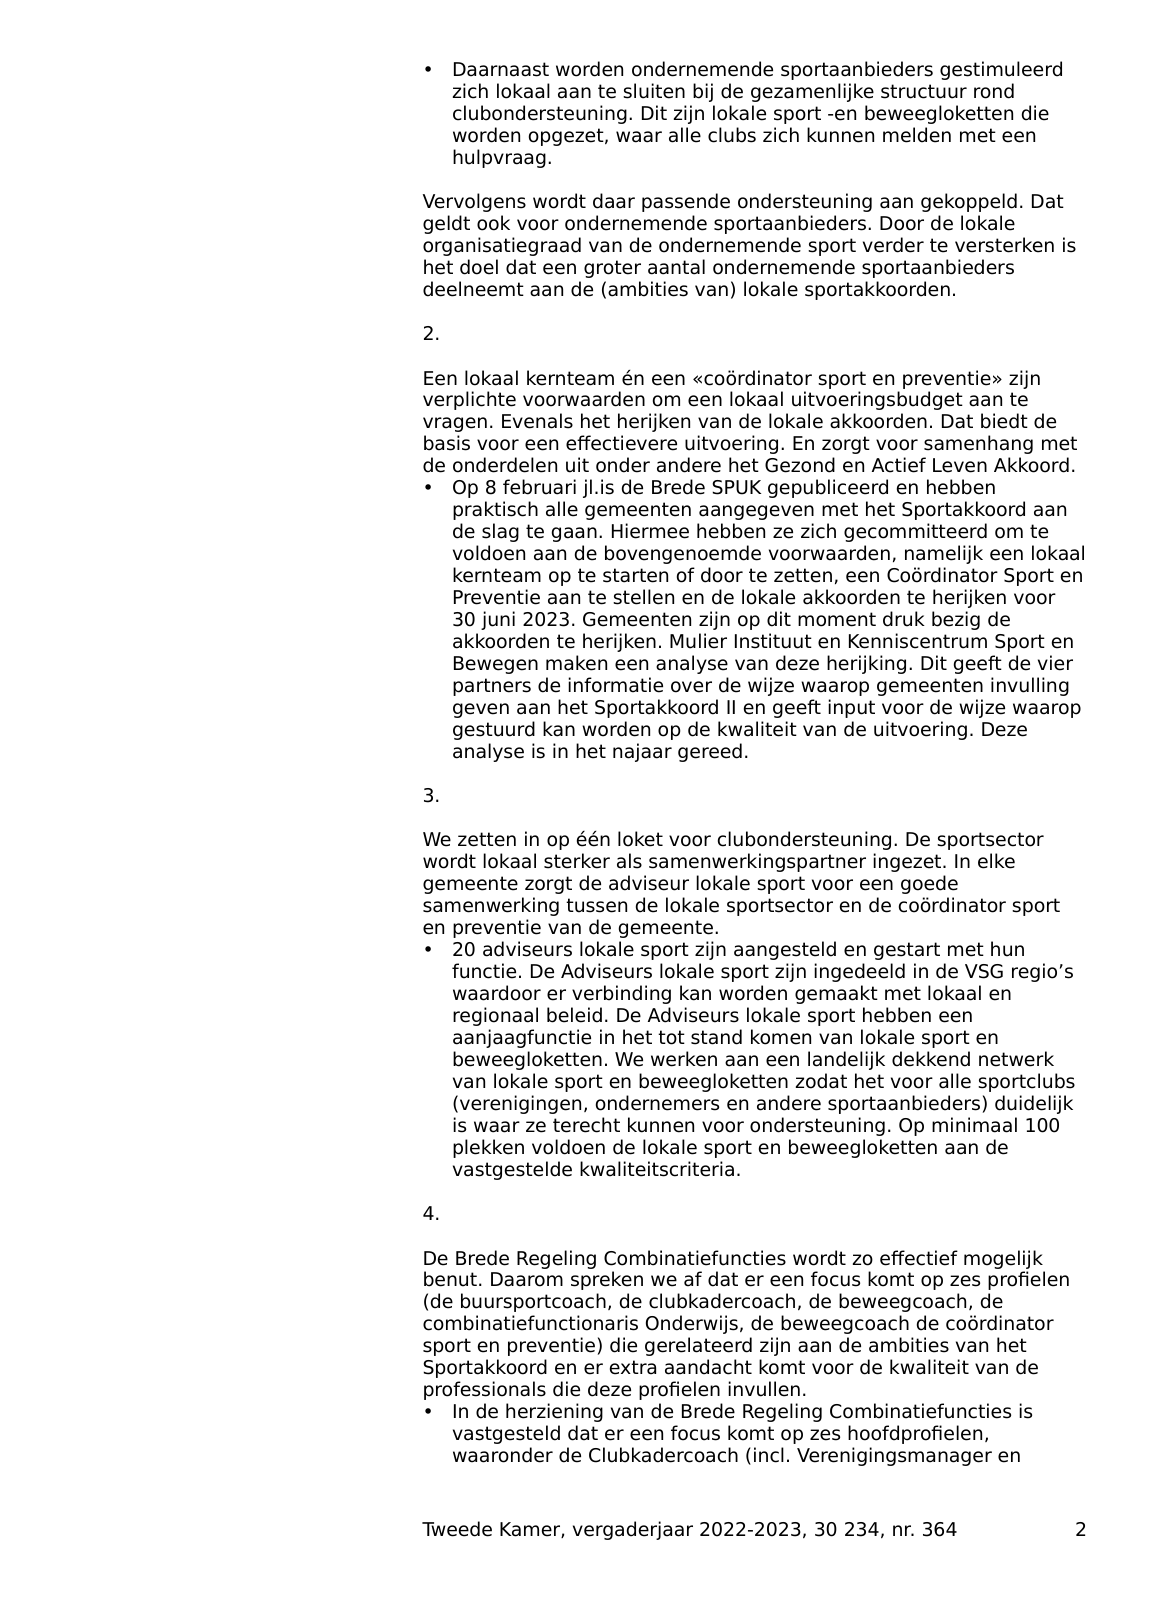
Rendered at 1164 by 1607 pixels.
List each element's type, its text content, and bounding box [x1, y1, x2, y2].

subtitle 3. [422, 785, 1087, 807]
text • 20 adviseurs lokale sport zijn aangesteld en gestart met hun functie. De Adviseurs lokale sport zijn ingedeeld in de VSG regio’s waardoor er verbinding kan worden gemaakt met lokaal en regionaal beleid. De Adviseurs lokale sport hebben een aanjaagfunctie in het tot stand komen van lokale sport en beweegloketten. We werken aan een landelijk dekkend netwerk van lokale sport en beweegloketten zodat het voor alle sportclubs (verenigingen, ondernemers en andere sportaanbieders) duidelijk is waar ze terecht kunnen voor ondersteuning. Op minimaal 100 plekken voldoen de lokale sport en beweegloketten aan de vastgestelde kwaliteitscriteria. [422, 939, 1087, 1181]
text Vervolgens wordt daar passende ondersteuning aan gekoppeld. Dat geldt ook voor ondernemende sportaanbieders. Door de lokale organisatiegraad van de ondernemende sport verder te versterken is het doel dat een groter aantal ondernemende sportaanbieders deelneemt aan de (ambities van) lokale sportakkoorden. [422, 191, 1087, 301]
subtitle 4. [422, 1203, 1087, 1225]
text • Op 8 februari jl.is de Brede SPUK gepubliceerd en hebben praktisch alle gemeenten aangegeven met het Sportakkoord aan de slag te gaan. Hiermee hebben ze zich gecommitteerd om te voldoen aan de bovengenoemde voorwaarden, namelijk een lokaal kernteam op te starten of door te zetten, een Coördinator Sport en Preventie aan te stellen en de lokale akkoorden te herijken voor 30 juni 2023. Gemeenten zijn op dit moment druk bezig de akkoorden te herijken. Mulier Instituut en Kenniscentrum Sport en Bewegen maken een analyse van deze herijking. Dit geeft de vier partners de informatie over de wijze waarop gemeenten invulling geven aan het Sportakkoord II en geeft input voor de wijze waarop gestuurd kan worden op de kwaliteit van de uitvoering. Deze analyse is in het najaar gereed. [422, 477, 1087, 763]
subtitle 2. [422, 323, 1087, 345]
text We zetten in op één loket voor clubondersteuning. De sportsector wordt lokaal sterker als samenwerkingspartner ingezet. In elke gemeente zorgt de adviseur lokale sport voor een goede samenwerking tussen de lokale sportsector en de coördinator sport en preventie van de gemeente. [422, 829, 1087, 939]
text De Brede Regeling Combinatiefuncties wordt zo effectief mogelijk benut. Daarom spreken we af dat er een focus komt op zes profielen (de buursportcoach, de clubkadercoach, de beweegcoach, de combinatiefunctionaris Onderwijs, de beweegcoach de coördinator sport en preventie) die gerelateerd zijn aan de ambities van het Sportakkoord en er extra aandacht komt voor de kwaliteit van de professionals die deze profielen invullen. [422, 1247, 1087, 1401]
text • Daarnaast worden ondernemende sportaanbieders gestimuleerd zich lokaal aan te sluiten bij de gezamenlijke structuur rond clubondersteuning. Dit zijn lokale sport -en beweegloketten die worden opgezet, waar alle clubs zich kunnen melden met een hulpvraag. [422, 59, 1087, 169]
text • In de herziening van de Brede Regeling Combinatiefuncties is vastgesteld dat er een focus komt op zes hoofdprofielen, waaronder de Clubkadercoach (incl. Verenigingsmanager en [422, 1401, 1087, 1467]
text Een lokaal kernteam én een «coördinator sport en preventie» zijn verplichte voorwaarden om een lokaal uitvoeringsbudget aan te vragen. Evenals het herijken van de lokale akkoorden. Dat biedt de basis voor een effectievere uitvoering. En zorgt voor samenhang met de onderdelen uit onder andere het Gezond en Actief Leven Akkoord. [422, 367, 1087, 477]
